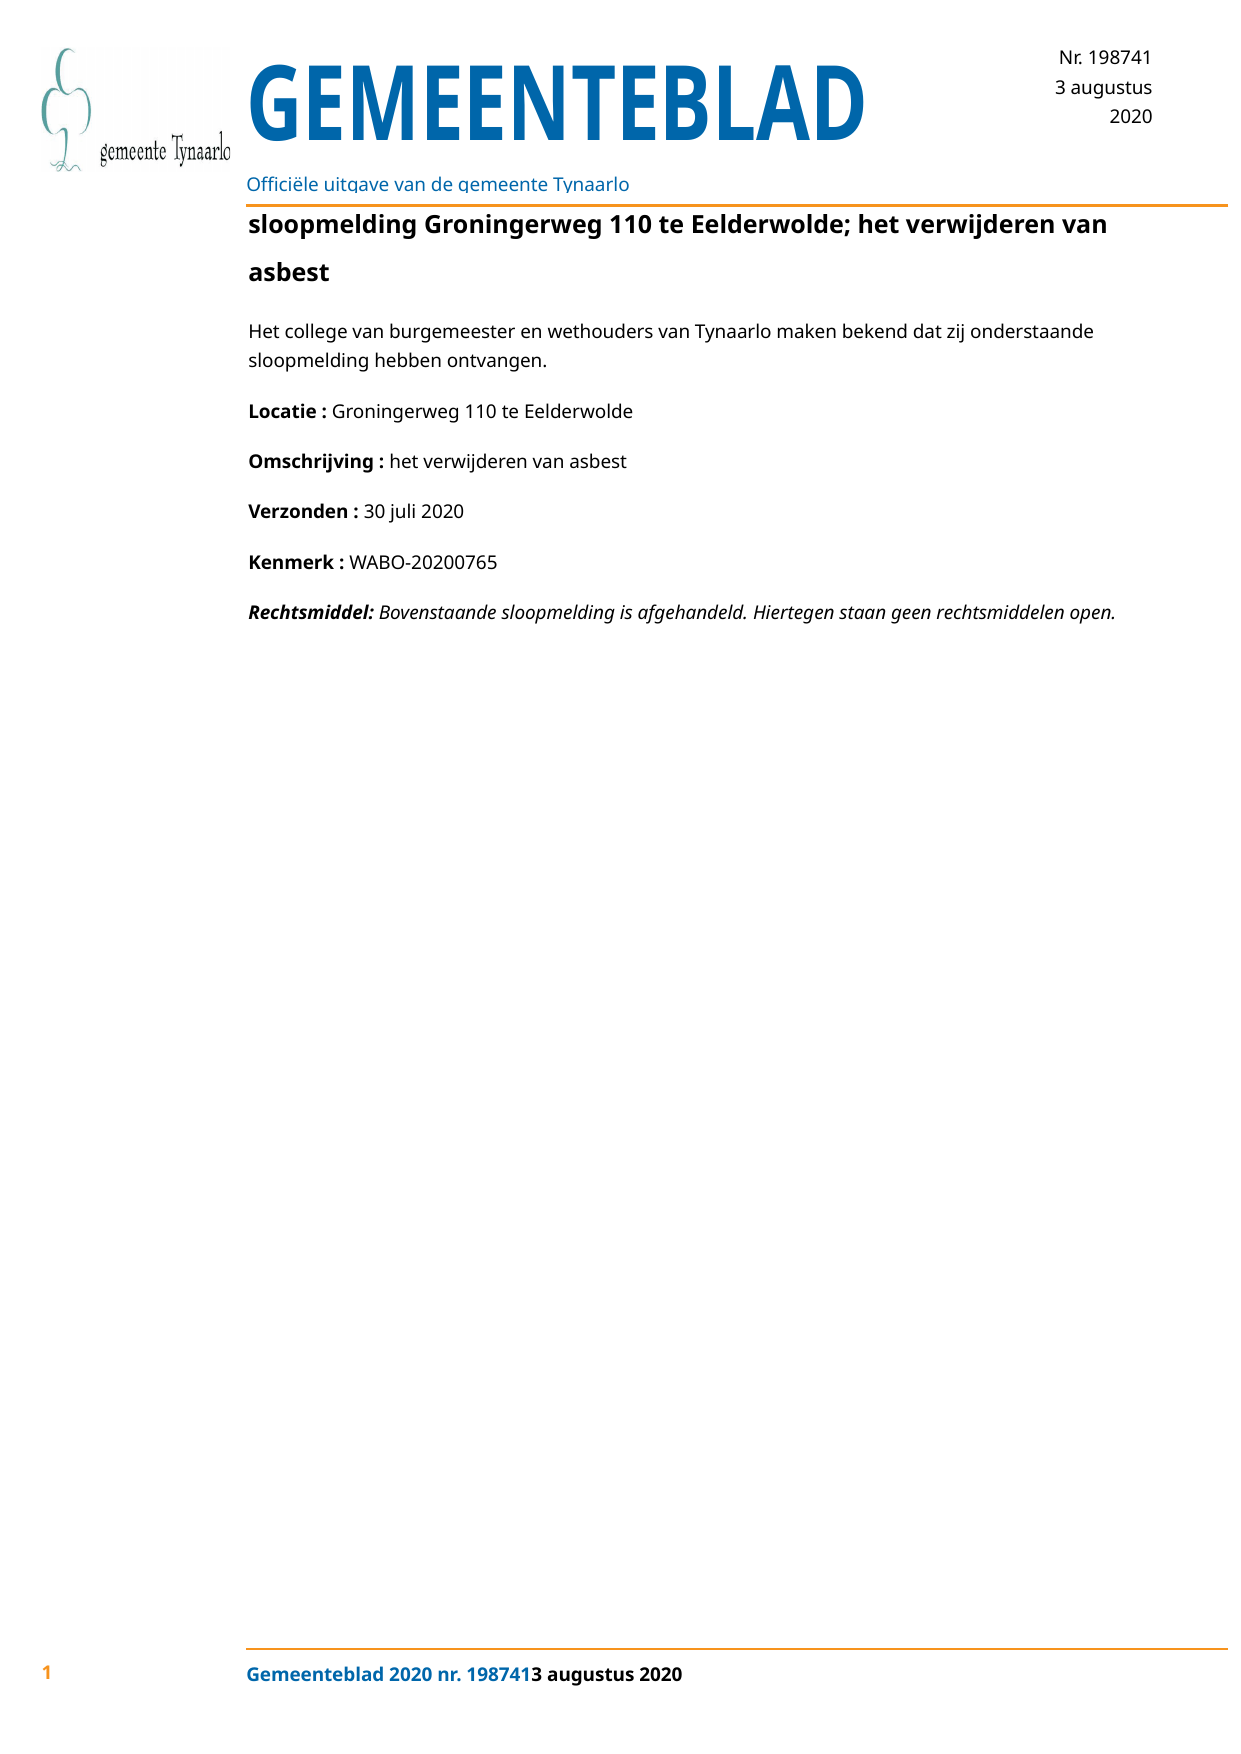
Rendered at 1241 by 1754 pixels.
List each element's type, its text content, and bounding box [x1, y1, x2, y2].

text Verzonden : 30 juli 2020 [248, 499, 1152, 524]
text Het college van burgemeester en wethouders van Tynaarlo maken bekend dat zij onderstaande sloopmelding hebben ontvangen. [248, 318, 1152, 373]
text Omschrijving : het verwijderen van asbest [248, 448, 1152, 474]
text Kenmerk : WABO-20200765 [248, 549, 1152, 575]
text Locatie : Groningerweg 110 te Eelderwolde [248, 398, 1152, 424]
picture [41, 47, 231, 172]
text sloopmelding Groningerweg 110 te Eelderwolde; het verwijderen van asbest [248, 207, 1152, 288]
text Rechtsmiddel: Bovenstaande sloopmelding is afgehandeld. Hiertegen staan geen rechtsmiddelen open. [248, 599, 1152, 625]
